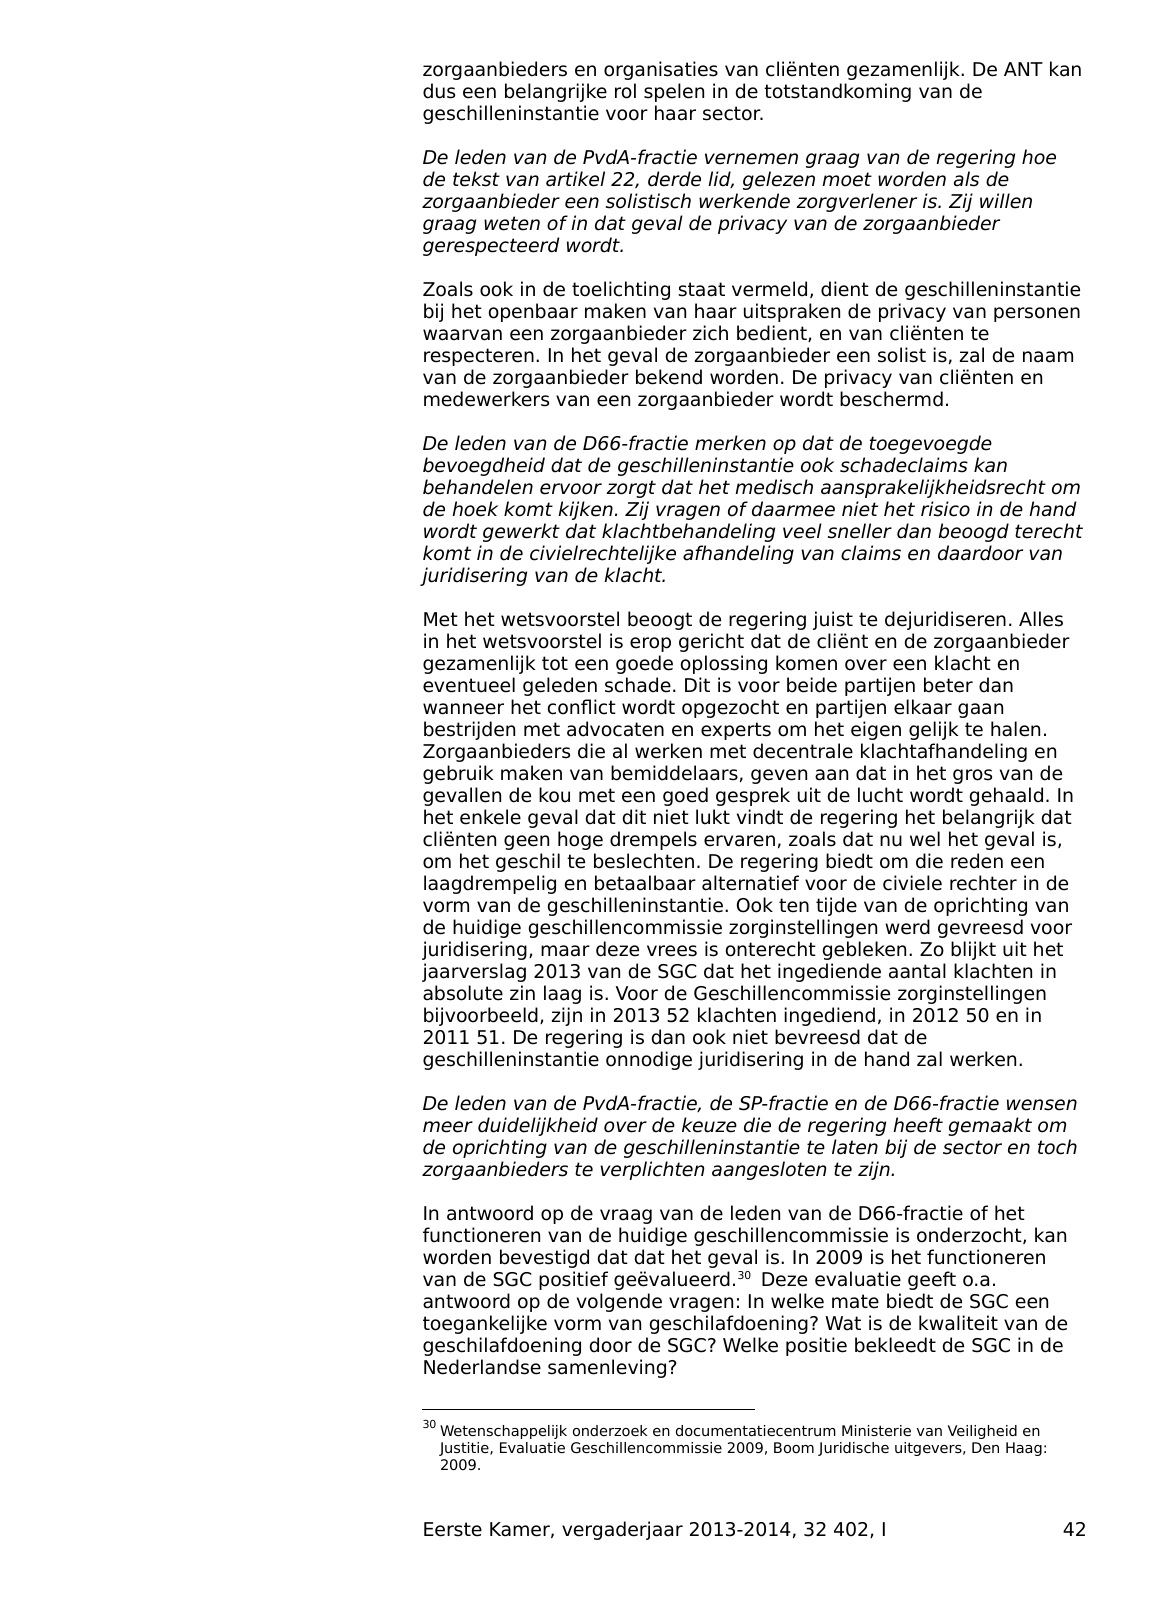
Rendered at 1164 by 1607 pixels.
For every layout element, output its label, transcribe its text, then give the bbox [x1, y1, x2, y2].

text zorgaanbieders en organisaties van cliënten gezamenlijk. De ANT kan dus een belangrijke rol spelen in de totstandkoming van de geschilleninstantie voor haar sector. [422, 59, 1087, 125]
text De leden van de D66-fractie merken op dat de toegevoegde bevoegdheid dat de geschilleninstantie ook schadeclaims kan behandelen ervoor zorgt dat het medisch aansprakelijkheidsrecht om de hoek komt kijken. Zij vragen of daarmee niet het risico in de hand wordt gewerkt dat klachtbehandeling veel sneller dan beoogd terecht komt in de civielrechtelijke afhandeling van claims en daardoor van juridisering van de klacht. [422, 433, 1087, 587]
text Wetenschappelijk onderzoek en documentatiecentrum Ministerie van Veiligheid en Justitie, Evaluatie Geschillencommissie 2009, Boom Juridische uitgevers, Den Haag: 2009. [422, 1418, 1087, 1474]
text De leden van de PvdA-fractie vernemen graag van de regering hoe de tekst van artikel 22, derde lid, gelezen moet worden als de zorgaanbieder een solistisch werkende zorgverlener is. Zij willen graag weten of in dat geval de privacy van de zorgaanbieder gerespecteerd wordt. [422, 147, 1087, 257]
text Zoals ook in de toelichting staat vermeld, dient de geschilleninstantie bij het openbaar maken van haar uitspraken de privacy van personen waarvan een zorgaanbieder zich bedient, en van cliënten te respecteren. In het geval de zorgaanbieder een solist is, zal de naam van de zorgaanbieder bekend worden. De privacy van cliënten en medewerkers van een zorgaanbieder wordt beschermd. [422, 279, 1087, 411]
text De leden van de PvdA-fractie, de SP-fractie en de D66-fractie wensen meer duidelijkheid over de keuze die de regering heeft gemaakt om de oprichting van de geschilleninstantie te laten bij de sector en toch zorgaanbieders te verplichten aangesloten te zijn. [422, 1093, 1087, 1181]
text Met het wetsvoorstel beoogt de regering juist te dejuridiseren. Alles in het wetsvoorstel is erop gericht dat de cliënt en de zorgaanbieder gezamenlijk tot een goede oplossing komen over een klacht en eventueel geleden schade. Dit is voor beide partijen beter dan wanneer het conflict wordt opgezocht en partijen elkaar gaan bestrijden met advocaten en experts om het eigen gelijk te halen. Zorgaanbieders die al werken met decentrale klachtafhandeling en gebruik maken van bemiddelaars, geven aan dat in het gros van de gevallen de kou met een goed gesprek uit de lucht wordt gehaald. In het enkele geval dat dit niet lukt vindt de regering het belangrijk dat cliënten geen hoge drempels ervaren, zoals dat nu wel het geval is, om het geschil te beslechten. De regering biedt om die reden een laagdrempelig en betaalbaar alternatief voor de civiele rechter in de vorm van de geschilleninstantie. Ook ten tijde van de oprichting van de huidige geschillencommissie zorginstellingen werd gevreesd voor juridisering, maar deze vrees is onterecht gebleken. Zo blijkt uit het jaarverslag 2013 van de SGC dat het ingediende aantal klachten in absolute zin laag is. Voor de Geschillencommissie zorginstellingen bijvoorbeeld, zijn in 2013 52 klachten ingediend, in 2012 50 en in 2011 51. De regering is dan ook niet bevreesd dat de geschilleninstantie onnodige juridisering in de hand zal werken. [422, 609, 1087, 1071]
text In antwoord op de vraag van de leden van de D66-fractie of het functioneren van de huidige geschillencommissie is onderzocht, kan worden bevestigd dat dat het geval is. In 2009 is het functioneren van de SGC positief geëvalueerd. Deze evaluatie geeft o.a. antwoord op de volgende vragen: In welke mate biedt de SGC een toegankelijke vorm van geschilafdoening? Wat is de kwaliteit van de geschilafdoening door de SGC? Welke positie bekleedt de SGC in de Nederlandse samenleving? [422, 1203, 1087, 1379]
